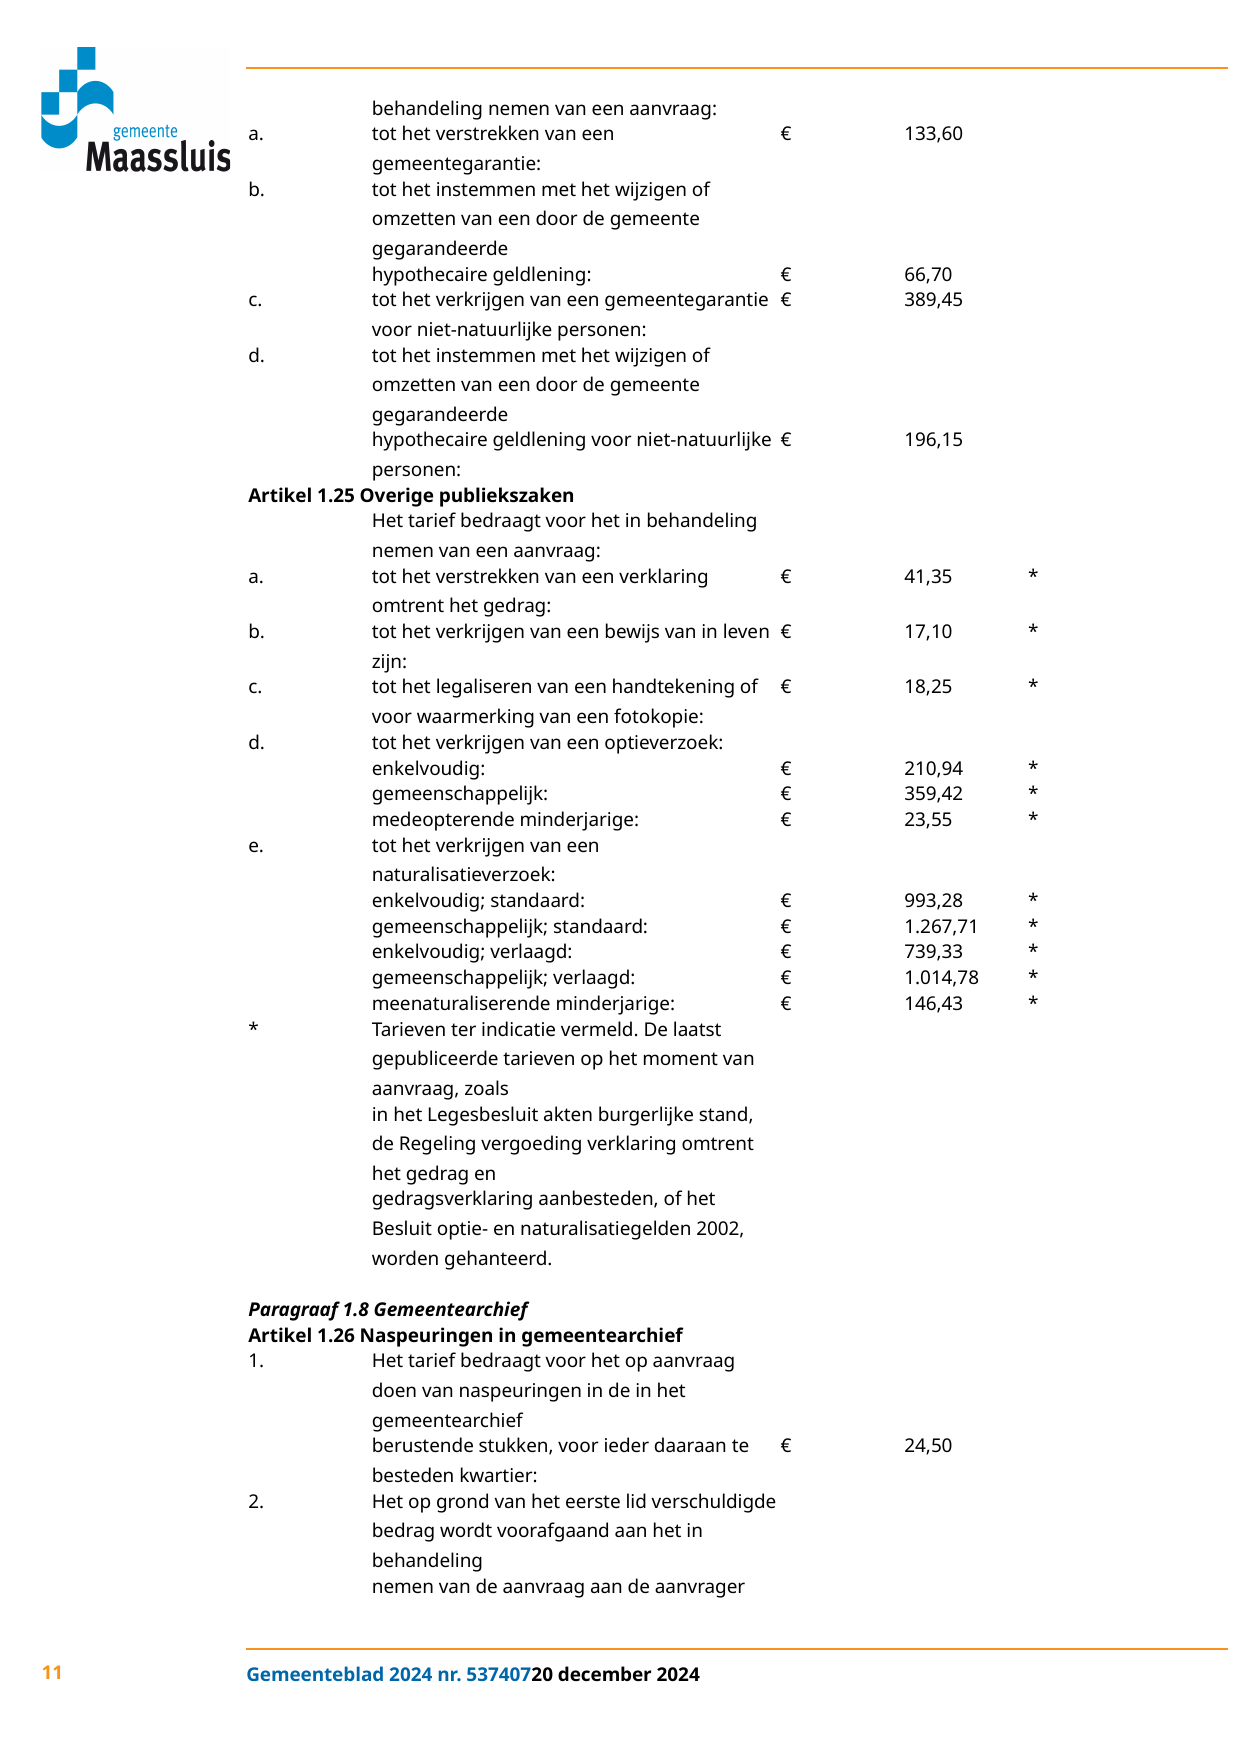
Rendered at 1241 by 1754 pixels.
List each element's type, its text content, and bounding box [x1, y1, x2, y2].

table_cell d. [248, 342, 372, 427]
table_cell [1028, 1016, 1152, 1101]
table_cell [1028, 1322, 1152, 1348]
table_cell [1028, 1186, 1152, 1271]
table_cell [248, 95, 372, 121]
table_cell € [780, 806, 904, 832]
table_cell € [780, 121, 904, 176]
table_cell 24,50 [904, 1433, 1028, 1488]
table_cell * [1028, 806, 1152, 832]
table_cell [904, 176, 1028, 261]
table_cell * [1028, 939, 1152, 964]
table_cell [904, 729, 1028, 755]
table_cell [1028, 286, 1152, 342]
table_cell [904, 1322, 1028, 1348]
table_cell [904, 832, 1028, 887]
table_cell * [1028, 887, 1152, 913]
table_cell b. [248, 176, 372, 261]
table_cell [1028, 95, 1152, 121]
table_cell tot het verstrekken van een verklaring omtrent het gedrag: [372, 563, 780, 618]
table_cell in het Legesbesluit akten burgerlijke stand, de Regeling vergoeding verklaring omtrent het gedrag en [372, 1101, 780, 1186]
table_cell 23,55 [904, 806, 1028, 832]
table_cell tot het legaliseren van een handtekening of voor waarmerking van een fotokopie: [372, 674, 780, 729]
table_cell [780, 176, 904, 261]
table_cell Artikel 1.26 Naspeuringen in gemeentearchief [248, 1322, 780, 1348]
table_cell € [780, 964, 904, 990]
table_cell [248, 964, 372, 990]
table_cell 146,43 [904, 990, 1028, 1016]
table_cell Het tarief bedraagt voor het op aanvraag doen van naspeuringen in de in het gemeentearchief [372, 1348, 780, 1433]
table_cell [904, 342, 1028, 427]
table_cell enkelvoudig; verlaagd: [372, 939, 780, 964]
table_cell 389,45 [904, 286, 1028, 342]
table_cell * [1028, 913, 1152, 939]
table_cell € [780, 755, 904, 780]
table_cell [248, 1433, 372, 1488]
table_cell [1028, 1488, 1152, 1573]
table_cell [248, 1573, 372, 1598]
table_cell 133,60 [904, 121, 1028, 176]
table_cell gemeenschappelijk: [372, 780, 780, 806]
table_cell [248, 913, 372, 939]
table_cell 1.267,71 [904, 913, 1028, 939]
table_cell tot het verkrijgen van een gemeentegarantie voor niet-natuurlijke personen: [372, 286, 780, 342]
table_cell [780, 1322, 904, 1348]
table_cell 210,94 [904, 755, 1028, 780]
table_cell [780, 95, 904, 121]
table_cell 17,10 [904, 618, 1028, 674]
table_cell [248, 806, 372, 832]
table_cell [904, 482, 1028, 508]
table_cell 359,42 [904, 780, 1028, 806]
table_cell [1028, 508, 1152, 563]
table_cell d. [248, 729, 372, 755]
table_cell [248, 508, 372, 563]
table_cell * [1028, 990, 1152, 1016]
table_cell [780, 1348, 904, 1433]
table_cell [904, 1186, 1028, 1271]
table_cell * [1028, 780, 1152, 806]
table_cell tot het verkrijgen van een bewijs van in leven zijn: [372, 618, 780, 674]
table_cell [904, 1101, 1028, 1186]
table_cell [248, 1271, 372, 1296]
table_cell gemeenschappelijk; verlaagd: [372, 964, 780, 990]
table_cell enkelvoudig: [372, 755, 780, 780]
table_cell [1028, 729, 1152, 755]
table_cell [248, 261, 372, 286]
table_cell [904, 1296, 1028, 1322]
table_cell [780, 1101, 904, 1186]
table_cell Artikel 1.25 Overige publiekszaken [248, 482, 780, 508]
table_cell € [780, 887, 904, 913]
table_cell [780, 1016, 904, 1101]
table_cell [1028, 176, 1152, 261]
table_cell Het tarief bedraagt voor het in behandeling nemen van een aanvraag: [372, 508, 780, 563]
table_cell * [1028, 674, 1152, 729]
table_cell tot het verkrijgen van een naturalisatieverzoek: [372, 832, 780, 887]
table_cell [1028, 342, 1152, 427]
table_cell Het op grond van het eerste lid verschuldigde bedrag wordt voorafgaand aan het in behandeling [372, 1488, 780, 1573]
table_cell [248, 1101, 372, 1186]
table_cell € [780, 674, 904, 729]
table_cell [780, 832, 904, 887]
table_cell € [780, 780, 904, 806]
table_cell 18,25 [904, 674, 1028, 729]
table_cell [780, 1271, 904, 1296]
table_cell [248, 755, 372, 780]
table_cell * [1028, 755, 1152, 780]
table_cell [1028, 1296, 1152, 1322]
table_cell [780, 729, 904, 755]
table_cell [780, 482, 904, 508]
table_cell € [780, 563, 904, 618]
table_cell 739,33 [904, 939, 1028, 964]
table_cell 196,15 [904, 427, 1028, 482]
table_cell [372, 1271, 780, 1296]
table_cell [1028, 261, 1152, 286]
table_cell [904, 508, 1028, 563]
table_cell [904, 1348, 1028, 1433]
table_cell [1028, 427, 1152, 482]
table_cell * [1028, 563, 1152, 618]
table_cell tot het instemmen met het wijzigen of omzetten van een door de gemeente gegarandeerde [372, 176, 780, 261]
table_cell 1.014,78 [904, 964, 1028, 990]
table_cell [780, 1573, 904, 1598]
table_cell [1028, 121, 1152, 176]
table_cell [1028, 1348, 1152, 1433]
table_cell € [780, 939, 904, 964]
table_cell enkelvoudig; standaard: [372, 887, 780, 913]
table_cell [780, 508, 904, 563]
table_cell * [1028, 618, 1152, 674]
table_cell [904, 1488, 1028, 1573]
table_cell 993,28 [904, 887, 1028, 913]
table_cell € [780, 427, 904, 482]
table_cell [780, 1488, 904, 1573]
table_cell berustende stukken, voor ieder daaraan te besteden kwartier: [372, 1433, 780, 1488]
table_cell tot het verkrijgen van een optieverzoek: [372, 729, 780, 755]
picture [41, 47, 77, 92]
table_cell tot het verstrekken van een gemeentegarantie: [372, 121, 780, 176]
table_cell [248, 1186, 372, 1271]
table_cell gedragsverklaring aanbesteden, of het Besluit optie- en naturalisatiegelden 2002, worden gehanteerd. [372, 1186, 780, 1271]
table_cell a. [248, 121, 372, 176]
table_cell [1028, 1573, 1152, 1598]
table_cell 66,70 [904, 261, 1028, 286]
table_cell [248, 427, 372, 482]
table_cell 41,35 [904, 563, 1028, 618]
table_cell [1028, 832, 1152, 887]
table_cell tot het instemmen met het wijzigen of omzetten van een door de gemeente gegarandeerde [372, 342, 780, 427]
table_cell [248, 990, 372, 1016]
table_cell c. [248, 286, 372, 342]
table_cell [780, 1186, 904, 1271]
table_cell [780, 1296, 904, 1322]
table_cell 1. [248, 1348, 372, 1433]
table_cell [904, 95, 1028, 121]
table_cell e. [248, 832, 372, 887]
table_cell hypothecaire geldlening: [372, 261, 780, 286]
table_cell [1028, 1271, 1152, 1296]
table_cell € [780, 990, 904, 1016]
table_cell [1028, 1101, 1152, 1186]
table_cell € [780, 913, 904, 939]
table_cell [904, 1271, 1028, 1296]
table_cell a. [248, 563, 372, 618]
picture [41, 47, 231, 172]
table_cell [904, 1573, 1028, 1598]
table_cell nemen van de aanvraag aan de aanvrager [372, 1573, 780, 1598]
table_cell [248, 780, 372, 806]
table_cell gemeenschappelijk; standaard: [372, 913, 780, 939]
table_cell * [248, 1016, 372, 1101]
table_cell hypothecaire geldlening voor niet-natuurlijke personen: [372, 427, 780, 482]
table_cell € [780, 286, 904, 342]
table_cell [1028, 1433, 1152, 1488]
table_cell c. [248, 674, 372, 729]
table_cell Tarieven ter indicatie vermeld. De laatst gepubliceerde tarieven op het moment van aanvraag, zoals [372, 1016, 780, 1101]
table_cell [248, 939, 372, 964]
table_cell medeopterende minderjarige: [372, 806, 780, 832]
table_cell * [1028, 964, 1152, 990]
table_cell b. [248, 618, 372, 674]
table_cell € [780, 618, 904, 674]
table_cell meenaturaliserende minderjarige: [372, 990, 780, 1016]
table_cell [248, 887, 372, 913]
table_cell € [780, 1433, 904, 1488]
table_cell [904, 1016, 1028, 1101]
table_cell € [780, 261, 904, 286]
table_cell Paragraaf 1.8 Gemeentearchief [248, 1296, 780, 1322]
table_cell [780, 342, 904, 427]
table_cell behandeling nemen van een aanvraag: [372, 95, 780, 121]
table_cell [1028, 482, 1152, 508]
table_cell 2. [248, 1488, 372, 1573]
